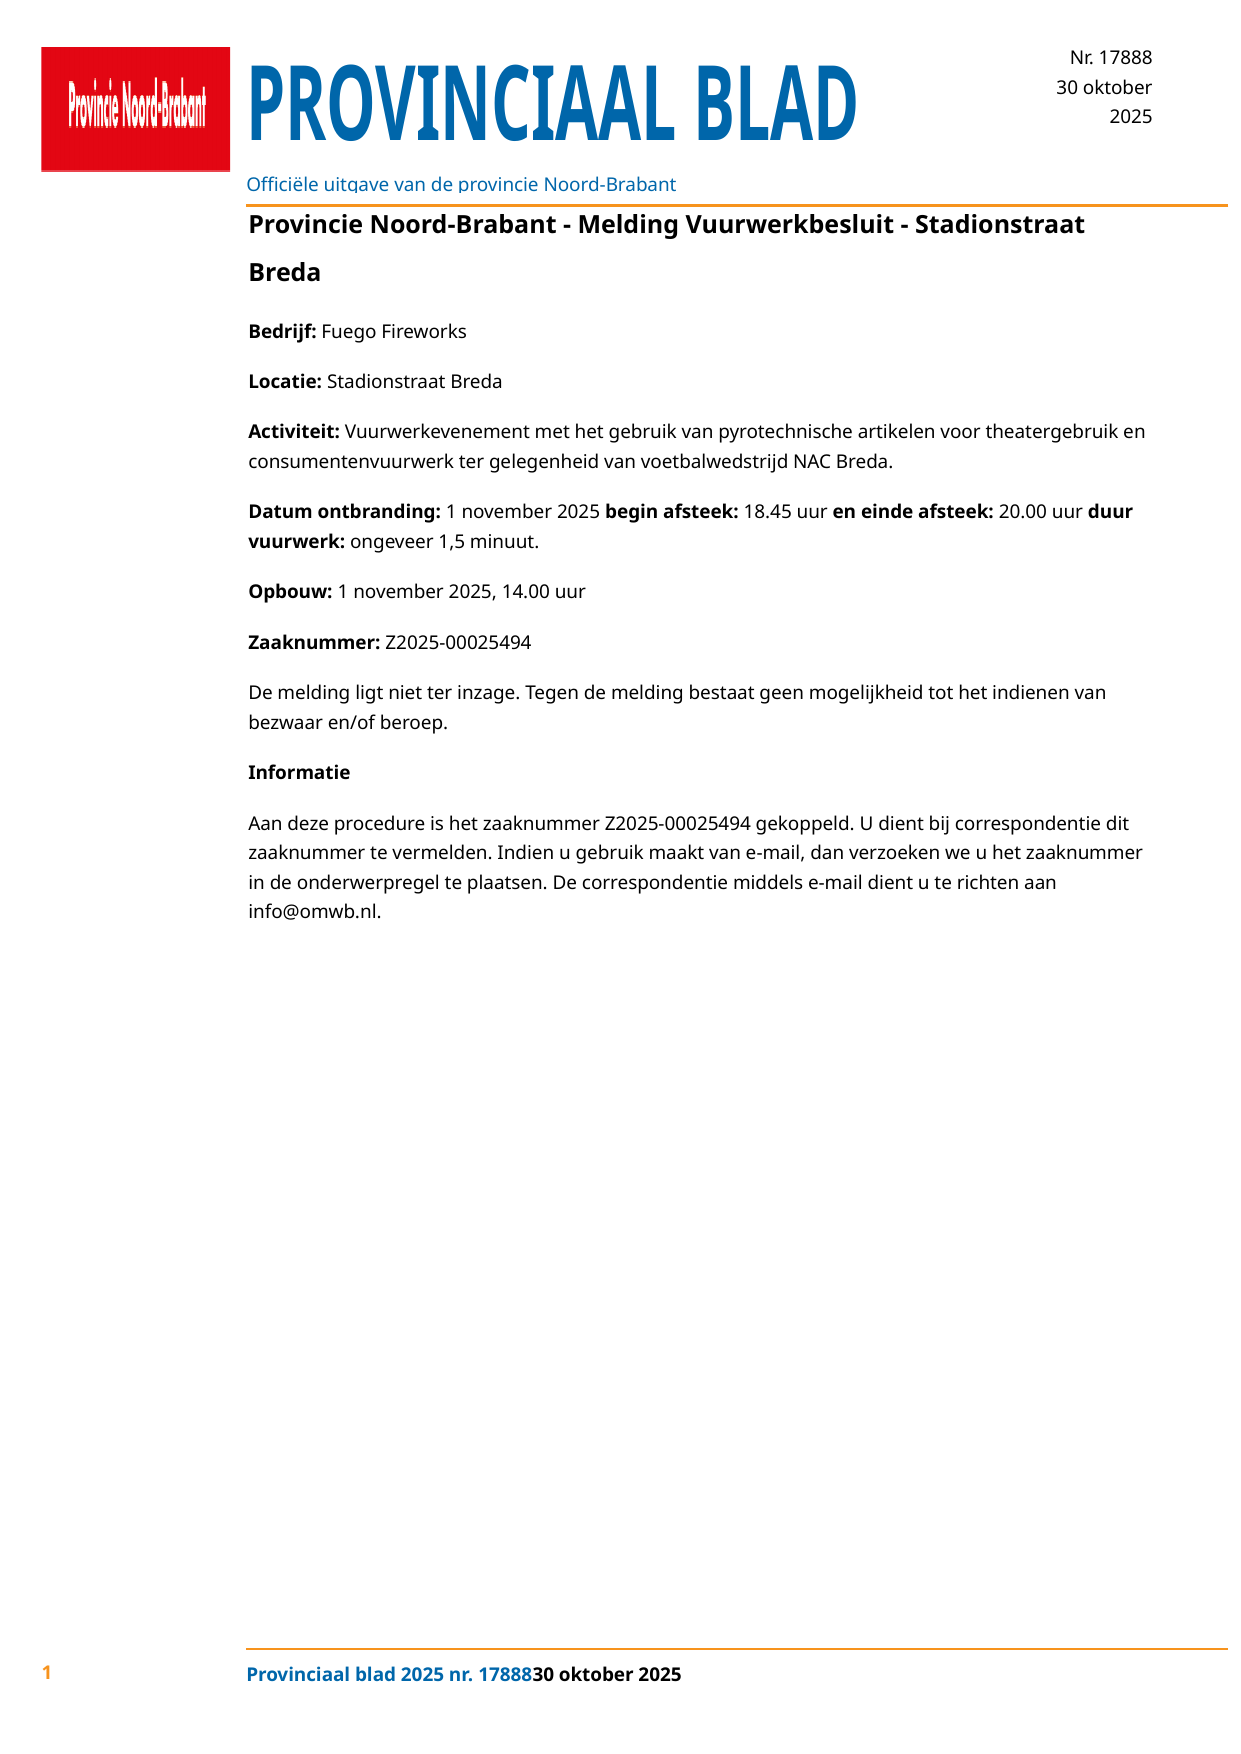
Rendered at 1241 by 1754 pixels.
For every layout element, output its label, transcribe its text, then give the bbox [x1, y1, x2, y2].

text Datum ontbranding: 1 november 2025 begin afsteek: 18.45 uur en einde afsteek: 20.00 uur duur vuurwerk: ongeveer 1,5 minuut. [248, 499, 1152, 554]
picture [41, 47, 231, 172]
text Provincie Noord-Brabant - Melding Vuurwerkbesluit - Stadionstraat Breda [248, 207, 1152, 288]
text Locatie: Stadionstraat Breda [248, 368, 1152, 394]
text Activiteit: Vuurwerkevenement met het gebruik van pyrotechnische artikelen voor theatergebruik en consumentenvuurwerk ter gelegenheid van voetbalwedstrijd NAC Breda. [248, 419, 1152, 474]
text De melding ligt niet ter inzage. Tegen de melding bestaat geen mogelijkheid tot het indienen van bezwaar en/of beroep. [248, 679, 1152, 735]
text Bedrijf: Fuego Fireworks [248, 318, 1152, 344]
text Aan deze procedure is het zaaknummer Z2025-00025494 gekoppeld. U dient bij correspondentie dit zaaknummer te vermelden. Indien u gebruik maakt van e-mail, dan verzoeken we u het zaaknummer in de onderwerpregel te plaatsen. De correspondentie middels e-mail dient u te richten aan info@omwb.nl. [248, 810, 1152, 924]
text Zaaknummer: Z2025-00025494 [248, 629, 1152, 655]
text Opbouw: 1 november 2025, 14.00 uur [248, 579, 1152, 604]
text Informatie [248, 759, 1152, 785]
